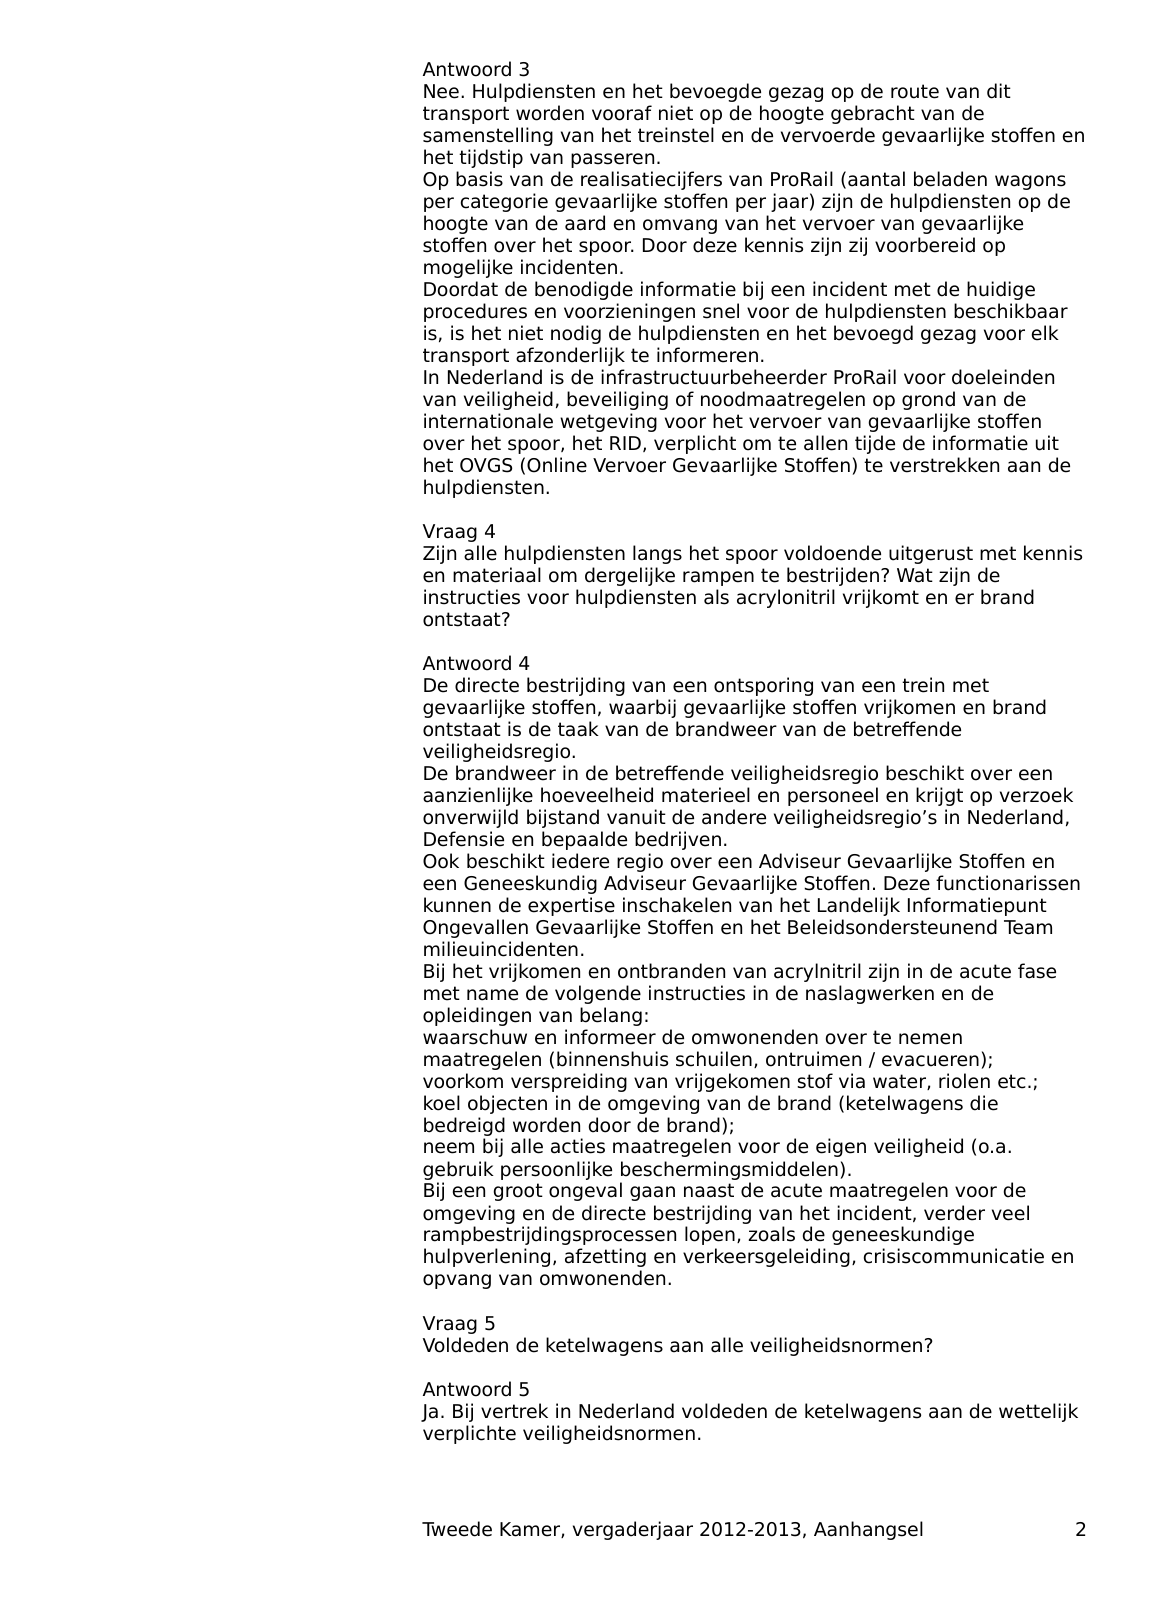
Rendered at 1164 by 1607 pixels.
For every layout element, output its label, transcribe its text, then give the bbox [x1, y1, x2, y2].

text Antwoord 5 [422, 1379, 1087, 1401]
text In Nederland is de infrastructuurbeheerder ProRail voor doeleinden van veiligheid, beveiliging of noodmaatregelen op grond van de internationale wetgeving voor het vervoer van gevaarlijke stoffen over het spoor, het RID, verplicht om te allen tijde de informatie uit het OVGS (Online Vervoer Gevaarlijke Stoffen) te verstrekken aan de hulpdiensten. [422, 367, 1087, 499]
text Zijn alle hulpdiensten langs het spoor voldoende uitgerust met kennis en materiaal om dergelijke rampen te bestrijden? Wat zijn de instructies voor hulpdiensten als acrylonitril vrijkomt en er brand ontstaat? [422, 543, 1087, 631]
text waarschuw en informeer de omwonenden over te nemen maatregelen (binnenshuis schuilen, ontruimen / evacueren); [422, 1027, 1087, 1071]
text De brandweer in de betreffende veiligheidsregio beschikt over een aanzienlijke hoeveelheid materieel en personeel en krijgt op verzoek onverwijld bijstand vanuit de andere veiligheidsregio’s in Nederland, Defensie en bepaalde bedrijven. [422, 763, 1087, 851]
text Antwoord 4 [422, 653, 1087, 675]
text koel objecten in de omgeving van de brand (ketelwagens die bedreigd worden door de brand); [422, 1092, 1087, 1136]
text Vraag 5 [422, 1312, 1087, 1334]
text Vraag 4 [422, 521, 1087, 543]
text Ook beschikt iedere regio over een Adviseur Gevaarlijke Stoffen en een Geneeskundig Adviseur Gevaarlijke Stoffen. Deze functionarissen kunnen de expertise inschakelen van het Landelijk Informatiepunt Ongevallen Gevaarlijke Stoffen en het Beleidsondersteunend Team milieuincidenten. [422, 851, 1087, 961]
text Doordat de benodigde informatie bij een incident met de huidige procedures en voorzieningen snel voor de hulpdiensten beschikbaar is, is het niet nodig de hulpdiensten en het bevoegd gezag voor elk transport afzonderlijk te informeren. [422, 279, 1087, 367]
text Bij een groot ongeval gaan naast de acute maatregelen voor de omgeving en de directe bestrijding van het incident, verder veel rampbestrijdingsprocessen lopen, zoals de geneeskundige hulpverlening, afzetting en verkeersgeleiding, crisiscommunicatie en opvang van omwonenden. [422, 1180, 1087, 1290]
text Bij het vrijkomen en ontbranden van acrylnitril zijn in de acute fase met name de volgende instructies in de naslagwerken en de opleidingen van belang: [422, 961, 1087, 1027]
text Nee. Hulpdiensten en het bevoegde gezag op de route van dit transport worden vooraf niet op de hoogte gebracht van de samenstelling van het treinstel en de vervoerde gevaarlijke stoffen en het tijdstip van passeren. [422, 81, 1087, 169]
text neem bij alle acties maatregelen voor de eigen veiligheid (o.a. gebruik persoonlijke beschermingsmiddelen). [422, 1136, 1087, 1180]
text voorkom verspreiding van vrijgekomen stof via water, riolen etc.; [422, 1071, 1087, 1092]
text Op basis van de realisatiecijfers van ProRail (aantal beladen wagons per categorie gevaarlijke stoffen per jaar) zijn de hulpdiensten op de hoogte van de aard en omvang van het vervoer van gevaarlijke stoffen over het spoor. Door deze kennis zijn zij voorbereid op mogelijke incidenten. [422, 169, 1087, 279]
text Ja. Bij vertrek in Nederland voldeden de ketelwagens aan de wettelijk verplichte veiligheidsnormen. [422, 1401, 1087, 1444]
text Antwoord 3 [422, 59, 1087, 81]
text Voldeden de ketelwagens aan alle veiligheidsnormen? [422, 1334, 1087, 1356]
text De directe bestrijding van een ontsporing van een trein met gevaarlijke stoffen, waarbij gevaarlijke stoffen vrijkomen en brand ontstaat is de taak van de brandweer van de betreffende veiligheidsregio. [422, 675, 1087, 763]
